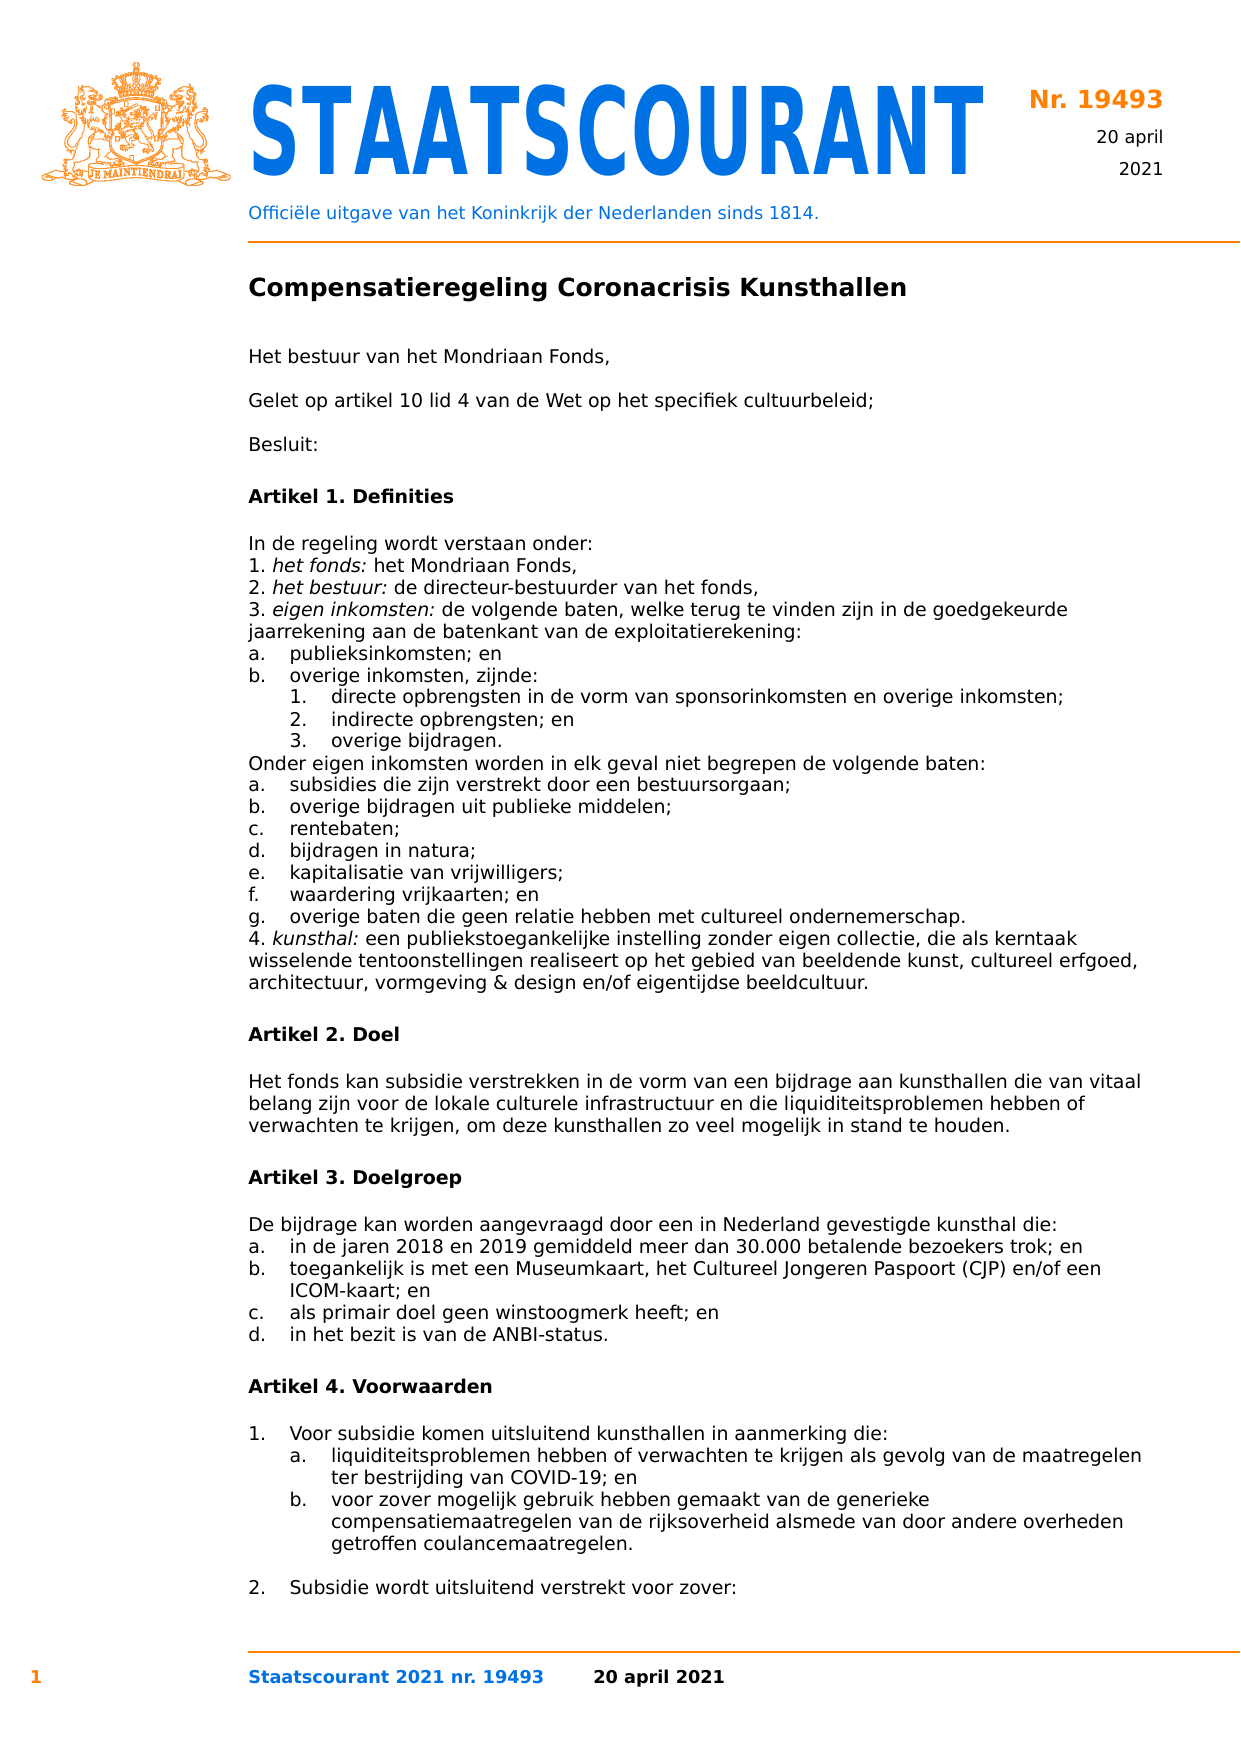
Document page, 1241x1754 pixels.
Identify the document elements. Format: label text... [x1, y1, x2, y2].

table_header [25, 62, 248, 241]
text Besluit: [248, 434, 1163, 456]
table_cell 2021 [998, 153, 1240, 203]
text 1. het fonds: het Mondriaan Fonds, [248, 554, 1163, 577]
text 3. eigen inkomsten: de volgende baten, welke terug te vinden zijn in de goedgekeurde jaarrekening aan de batenkant van de exploitatierekening: [248, 598, 1163, 642]
text 1. Voor subsidie komen uitsluitend kunsthallen in aanmerking die: [248, 1423, 1163, 1445]
table_header Nr. 19493 [998, 62, 1240, 121]
subtitle Artikel 4. Voorwaarden [248, 1376, 1163, 1398]
text 2. het bestuur: de directeur-bestuurder van het fonds, [248, 577, 1163, 598]
subtitle Artikel 3. Doelgroep [248, 1167, 1163, 1189]
text f. waardering vrijkaarten; en [248, 884, 1163, 906]
text De bijdrage kan worden aangevraagd door een in Nederland gevestigde kunsthal die: [248, 1214, 1163, 1236]
text 3. overige bijdragen. [289, 730, 1163, 752]
text 1. directe opbrengsten in de vorm van sponsorinkomsten en overige inkomsten; [289, 686, 1163, 708]
subtitle Artikel 1. Definities [248, 486, 1163, 508]
text c. als primair doel geen winstoogmerk heeft; en [248, 1302, 1163, 1324]
text In de regeling wordt verstaan onder: [248, 533, 1163, 554]
text 2. indirecte opbrengsten; en [289, 708, 1163, 730]
text Het bestuur van het Mondriaan Fonds, [248, 346, 1163, 368]
text b. voor zover mogelijk gebruik hebben gemaakt van de generieke compensatiemaatregelen van de rijksoverheid alsmede van door andere overheden getroffen coulancemaatregelen. [289, 1489, 1163, 1555]
text 2. Subsidie wordt uitsluitend verstrekt voor zover: [248, 1577, 1163, 1599]
text d. bijdragen in natura; [248, 840, 1163, 862]
text g. overige baten die geen relatie hebben met cultureel ondernemerschap. [248, 906, 1163, 928]
text Het fonds kan subsidie verstrekken in de vorm van een bijdrage aan kunsthallen die van vitaal belang zijn voor de lokale culturele infrastructuur en die liquiditeitsproblemen hebben of verwachten te krijgen, om deze kunsthallen zo veel mogelijk in stand te houden. [248, 1071, 1163, 1137]
text 4. kunsthal: een publiekstoegankelijke instelling zonder eigen collectie, die als kerntaak wisselende tentoonstellingen realiseert op het gebied van beeldende kunst, cultureel erfgoed, architectuur, vormgeving & design en/of eigentijdse beeldcultuur. [248, 928, 1163, 994]
subtitle Artikel 2. Doel [248, 1024, 1163, 1046]
table_header STAATSCOURANT [248, 62, 998, 203]
text b. overige bijdragen uit publieke middelen; [248, 796, 1163, 818]
text b. toegankelijk is met een Museumkaart, het Cultureel Jongeren Paspoort (CJP) en/of een ICOM-kaart; en [248, 1258, 1163, 1302]
table_cell 20 april [998, 121, 1240, 153]
text a. in de jaren 2018 en 2019 gemiddeld meer dan 30.000 betalende bezoekers trok; en [248, 1236, 1163, 1258]
text a. subsidies die zijn verstrekt door een bestuursorgaan; [248, 774, 1163, 796]
text e. kapitalisatie van vrijwilligers; [248, 862, 1163, 884]
subtitle Compensatieregeling Coronacrisis Kunsthallen [248, 273, 1163, 302]
text b. overige inkomsten, zijnde: [248, 664, 1163, 686]
text Gelet op artikel 10 lid 4 van de Wet op het specifiek cultuurbeleid; [248, 390, 1163, 412]
picture [41, 62, 231, 186]
text d. in het bezit is van de ANBI-status. [248, 1324, 1163, 1346]
text Onder eigen inkomsten worden in elk geval niet begrepen de volgende baten: [248, 752, 1163, 774]
text a. publieksinkomsten; en [248, 642, 1163, 664]
table_cell Officiële uitgave van het Koninkrijk der Nederlanden sinds 1814. [248, 203, 1240, 241]
text a. liquiditeitsproblemen hebben of verwachten te krijgen als gevolg van de maatregelen ter bestrijding van COVID-19; en [289, 1445, 1163, 1489]
text c. rentebaten; [248, 818, 1163, 840]
